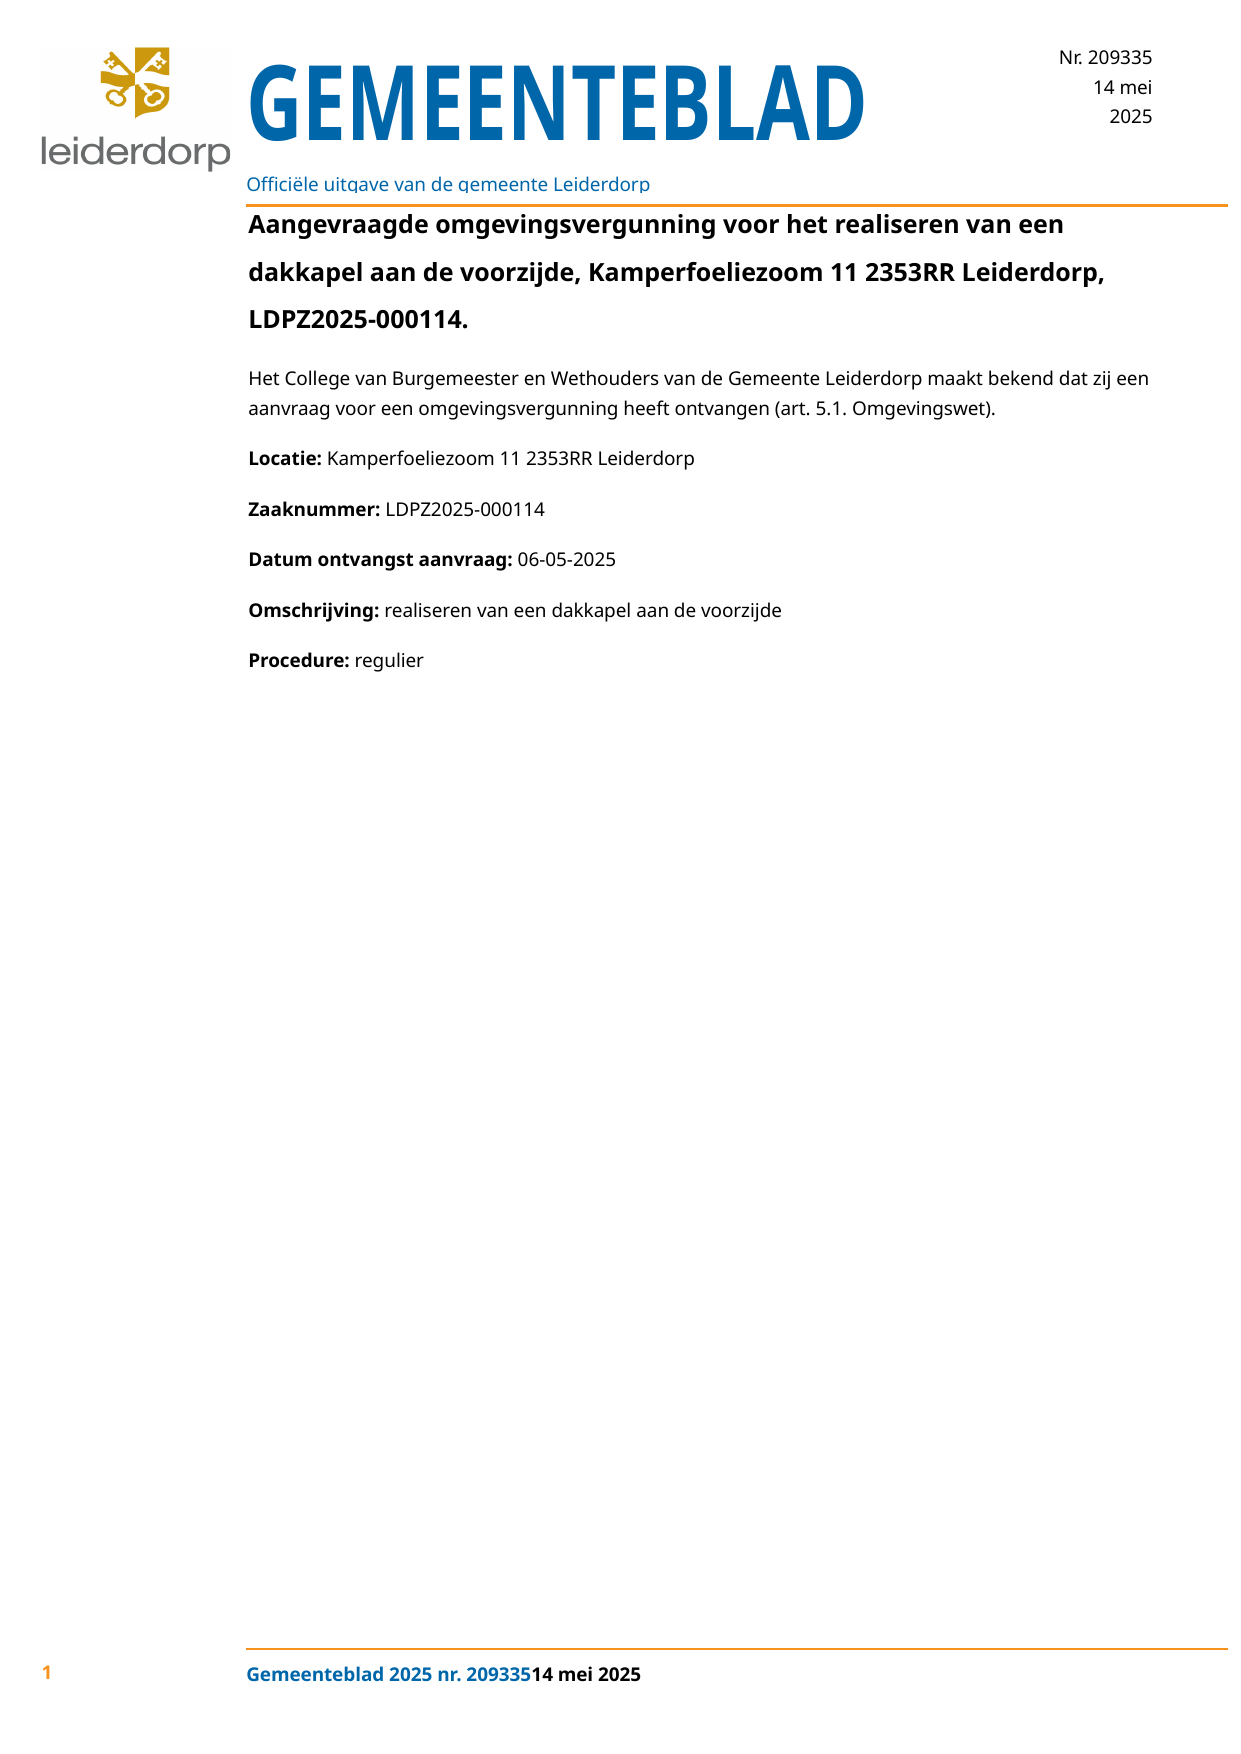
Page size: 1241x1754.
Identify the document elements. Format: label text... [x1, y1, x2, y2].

picture [41, 47, 231, 172]
text Procedure: regulier [248, 647, 1152, 673]
text Locatie: Kamperfoeliezoom 11 2353RR Leiderdorp [248, 446, 1152, 471]
text Zaaknummer: LDPZ2025-000114 [248, 496, 1152, 522]
text Datum ontvangst aanvraag: 06-05-2025 [248, 546, 1152, 572]
text Aangevraagde omgevingsvergunning voor het realiseren van een dakkapel aan de voorzijde, Kamperfoeliezoom 11 2353RR Leiderdorp, LDPZ2025-000114. [248, 207, 1152, 336]
text Omschrijving: realiseren van een dakkapel aan de voorzijde [248, 597, 1152, 622]
text Het College van Burgemeester en Wethouders van de Gemeente Leiderdorp maakt bekend dat zij een aanvraag voor een omgevingsvergunning heeft ontvangen (art. 5.1. Omgevingswet). [248, 366, 1152, 421]
